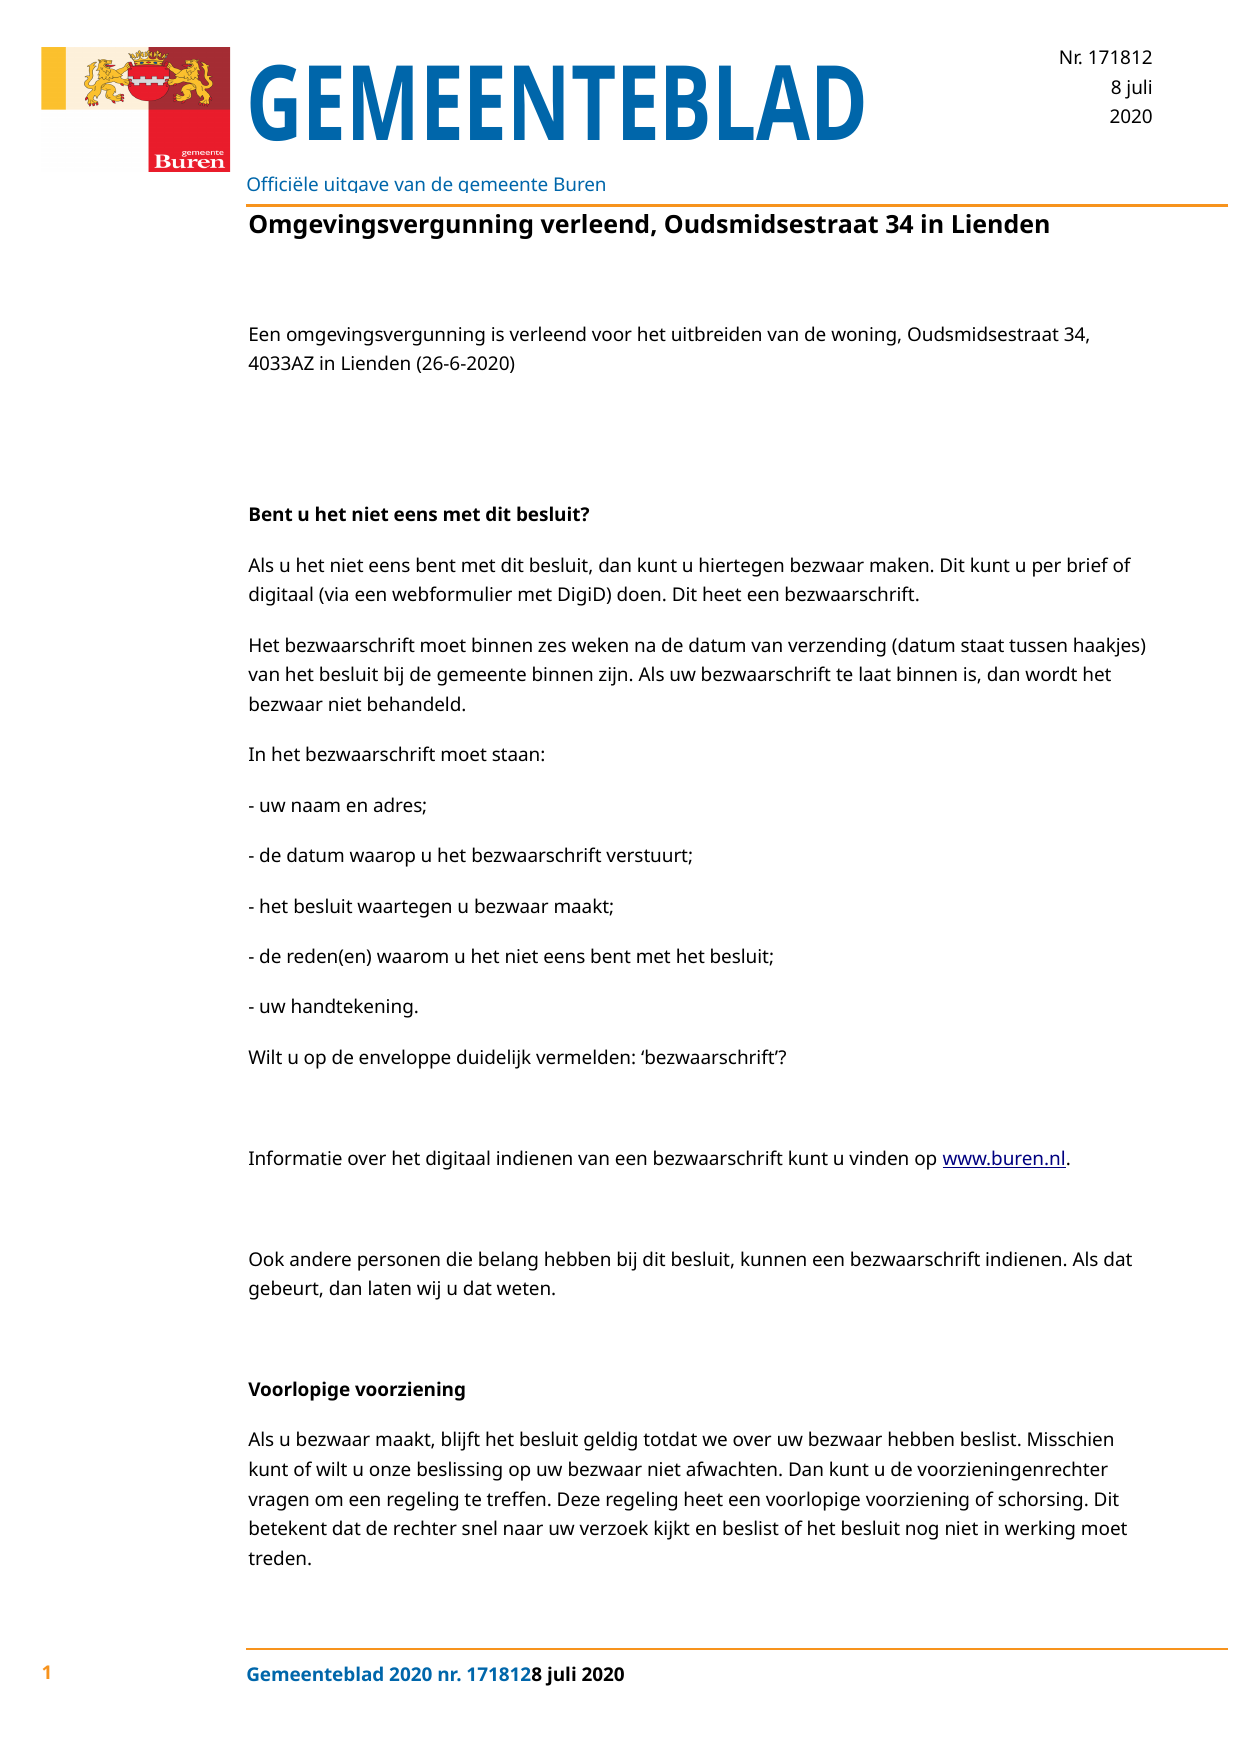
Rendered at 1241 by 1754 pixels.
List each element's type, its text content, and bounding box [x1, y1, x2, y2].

text Als u bezwaar maakt, blijft het besluit geldig totdat we over uw bezwaar hebben beslist. Misschien kunt of wilt u onze beslissing op uw bezwaar niet afwachten. Dan kunt u de voorzieningenrechter vragen om een regeling te treffen. Deze regeling heet een voorlopige voorziening of schorsing. Dit betekent dat de rechter snel naar uw verzoek kijkt en beslist of het besluit nog niet in werking moet treden. [248, 1427, 1152, 1571]
text Ook andere personen die belang hebben bij dit besluit, kunnen een bezwaarschrift indienen. Als dat gebeurt, dan laten wij u dat weten. [248, 1246, 1152, 1301]
text - uw naam en adres; [248, 792, 1152, 818]
text Wilt u op de enveloppe duidelijk vermelden: ‘bezwaarschrift’? [248, 1044, 1152, 1070]
text Omgevingsvergunning verleend, Oudsmidsestraat 34 in Lienden [248, 207, 1152, 241]
text - het besluit waartegen u bezwaar maakt; [248, 893, 1152, 918]
text Voorlopige voorziening [248, 1376, 1152, 1402]
text - de datum waarop u het bezwaarschrift verstuurt; [248, 842, 1152, 868]
text In het bezwaarschrift moet staan: [248, 742, 1152, 767]
text - uw handtekening. [248, 994, 1152, 1019]
text Een omgevingsvergunning is verleend voor het uitbreiden van de woning, Oudsmidsestraat 34, 4033AZ in Lienden (26-6-2020) [248, 321, 1152, 376]
text Als u het niet eens bent met dit besluit, dan kunt u hiertegen bezwaar maken. Dit kunt u per brief of digitaal (via een webformulier met DigiD) doen. Dit heet een bezwaarschrift. [248, 552, 1152, 607]
text Informatie over het digitaal indienen van een bezwaarschrift kunt u vinden op www.buren.nl. [248, 1145, 1152, 1171]
text Bent u het niet eens met dit besluit? [248, 502, 1152, 527]
text - de reden(en) waarom u het niet eens bent met het besluit; [248, 943, 1152, 969]
text Het bezwaarschrift moet binnen zes weken na de datum van verzending (datum staat tussen haakjes) van het besluit bij de gemeente binnen zijn. Als uw bezwaarschrift te laat binnen is, dan wordt het bezwaar niet behandeld. [248, 632, 1152, 717]
picture [41, 47, 231, 172]
